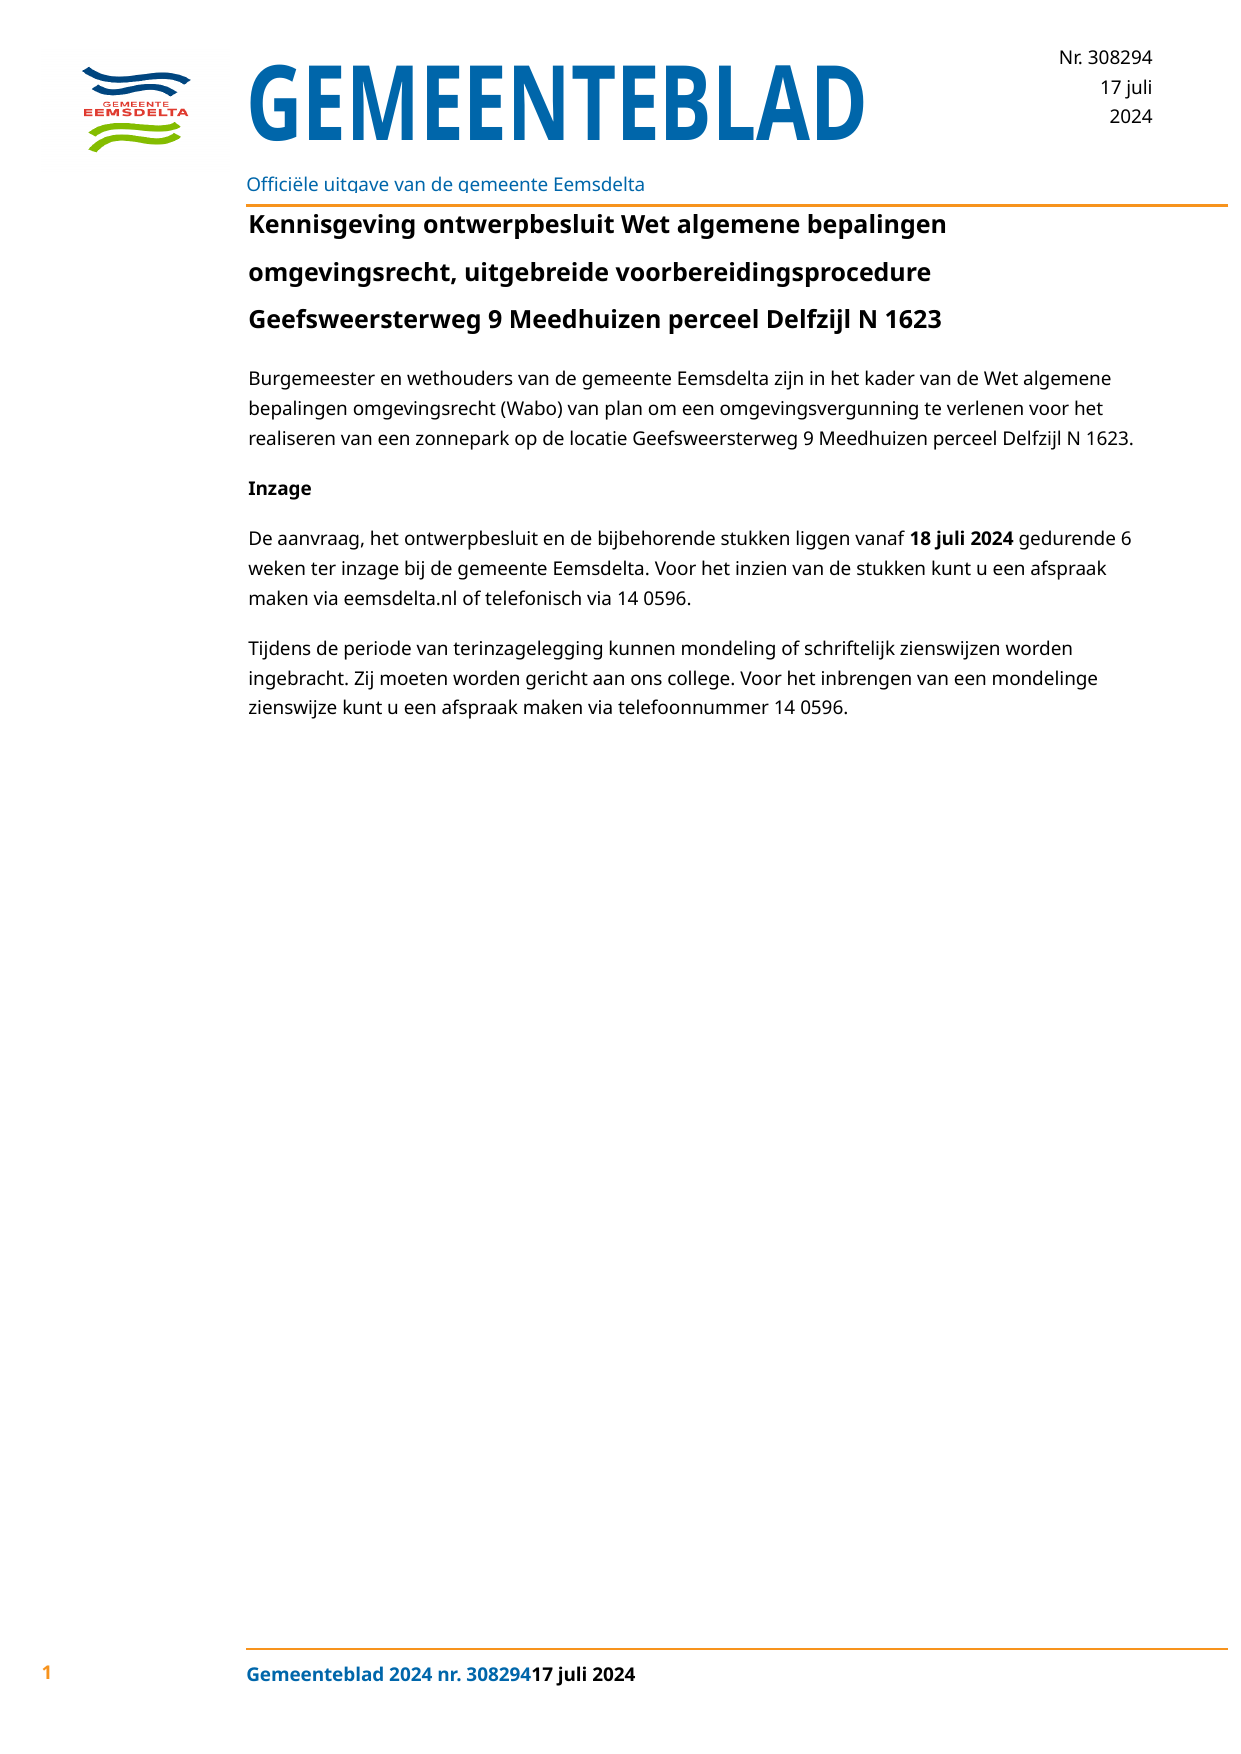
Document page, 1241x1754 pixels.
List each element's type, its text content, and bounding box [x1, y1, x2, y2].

text De aanvraag, het ontwerpbesluit en de bijbehorende stukken liggen vanaf 18 juli 2024 gedurende 6 weken ter inzage bij de gemeente Eemsdelta. Voor het inzien van de stukken kunt u een afspraak maken via eemsdelta.nl of telefonisch via 14 0596. [248, 526, 1152, 610]
text Inzage [248, 475, 1152, 501]
text Kennisgeving ontwerpbesluit Wet algemene bepalingen omgevingsrecht, uitgebreide voorbereidingsprocedure Geefsweersterweg 9 Meedhuizen perceel Delfzijl N 1623 [248, 207, 1152, 336]
text Burgemeester en wethouders van de gemeente Eemsdelta zijn in het kader van de Wet algemene bepalingen omgevingsrecht (Wabo) van plan om een omgevingsvergunning te verlenen voor het realiseren van een zonnepark op de locatie Geefsweersterweg 9 Meedhuizen perceel Delfzijl N 1623. [248, 366, 1152, 450]
picture [41, 47, 231, 172]
text Tijdens de periode van terinzagelegging kunnen mondeling of schriftelijk zienswijzen worden ingebracht. Zij moeten worden gericht aan ons college. Voor het inbrengen van een mondelinge zienswijze kunt u een afspraak maken via telefoonnummer 14 0596. [248, 635, 1152, 720]
